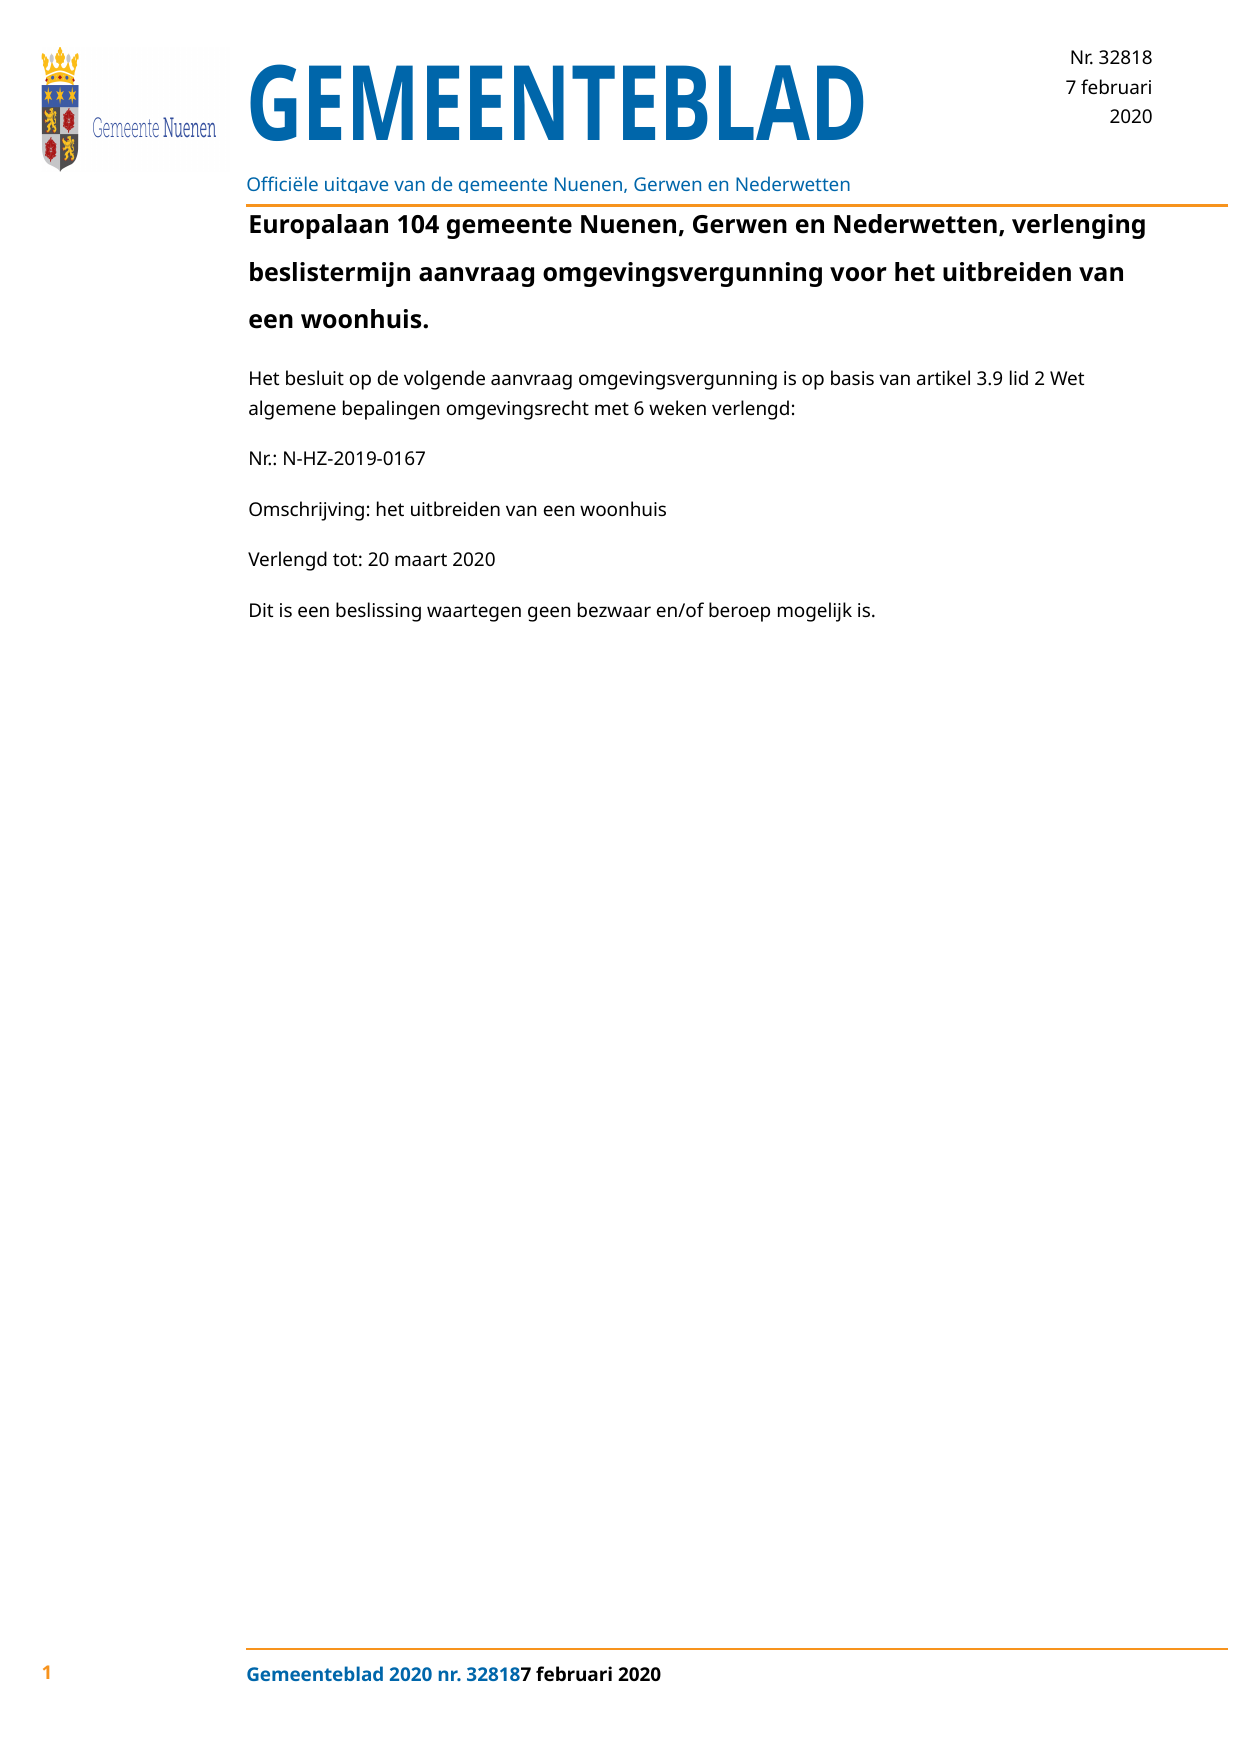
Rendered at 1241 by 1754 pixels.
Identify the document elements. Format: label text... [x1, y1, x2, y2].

text Het besluit op de volgende aanvraag omgevingsvergunning is op basis van artikel 3.9 lid 2 Wet algemene bepalingen omgevingsrecht met 6 weken verlengd: [248, 366, 1152, 421]
picture [41, 47, 231, 172]
text Dit is een beslissing waartegen geen bezwaar en/of beroep mogelijk is. [248, 597, 1152, 622]
text Europalaan 104 gemeente Nuenen, Gerwen en Nederwetten, verlenging beslistermijn aanvraag omgevingsvergunning voor het uitbreiden van een woonhuis. [248, 207, 1152, 336]
text Nr.: N-HZ-2019-0167 [248, 446, 1152, 471]
text Verlengd tot: 20 maart 2020 [248, 546, 1152, 572]
text Omschrijving: het uitbreiden van een woonhuis [248, 496, 1152, 522]
